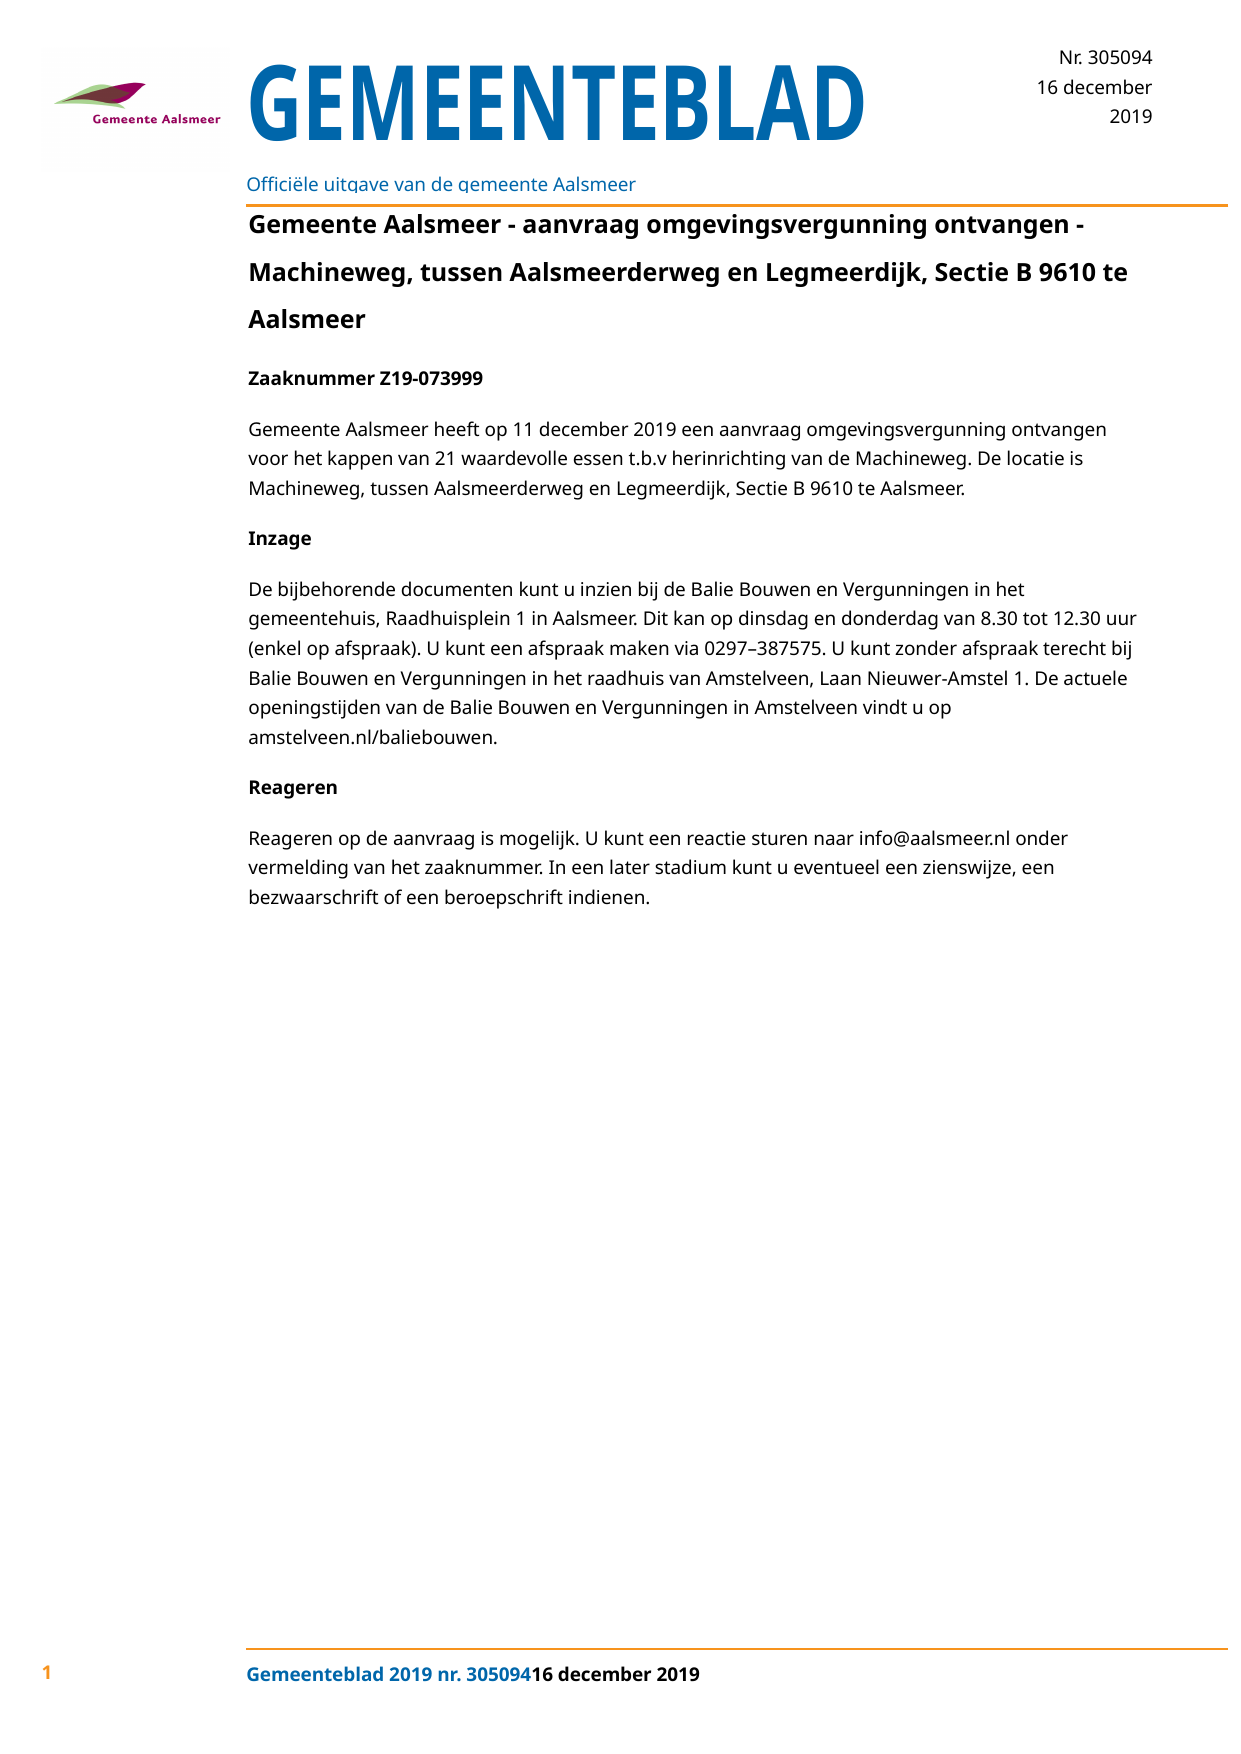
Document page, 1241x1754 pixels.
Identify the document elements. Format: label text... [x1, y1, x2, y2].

text Inzage [248, 526, 1152, 551]
text De bijbehorende documenten kunt u inzien bij de Balie Bouwen en Vergunningen in het gemeentehuis, Raadhuisplein 1 in Aalsmeer. Dit kan op dinsdag en donderdag van 8.30 tot 12.30 uur (enkel op afspraak). U kunt een afspraak maken via 0297–387575. U kunt zonder afspraak terecht bij Balie Bouwen en Vergunningen in het raadhuis van Amstelveen, Laan Nieuwer-Amstel 1. De actuele openingstijden van de Balie Bouwen en Vergunningen in Amstelveen vindt u op amstelveen.nl/baliebouwen. [248, 576, 1152, 749]
text Zaaknummer Z19-073999 [248, 366, 1152, 391]
text Gemeente Aalsmeer - aanvraag omgevingsvergunning ontvangen - Machineweg, tussen Aalsmeerderweg en Legmeerdijk, Sectie B 9610 te Aalsmeer [248, 207, 1152, 336]
text Reageren op de aanvraag is mogelijk. U kunt een reactie sturen naar info@aalsmeer.nl onder vermelding van het zaaknummer. In een later stadium kunt u eventueel een zienswijze, een bezwaarschrift of een beroepschrift indienen. [248, 825, 1152, 909]
picture [41, 47, 231, 172]
text Reageren [248, 774, 1152, 800]
text Gemeente Aalsmeer heeft op 11 december 2019 een aanvraag omgevingsvergunning ontvangen voor het kappen van 21 waardevolle essen t.b.v herinrichting van de Machineweg. De locatie is Machineweg, tussen Aalsmeerderweg en Legmeerdijk, Sectie B 9610 te Aalsmeer. [248, 416, 1152, 501]
